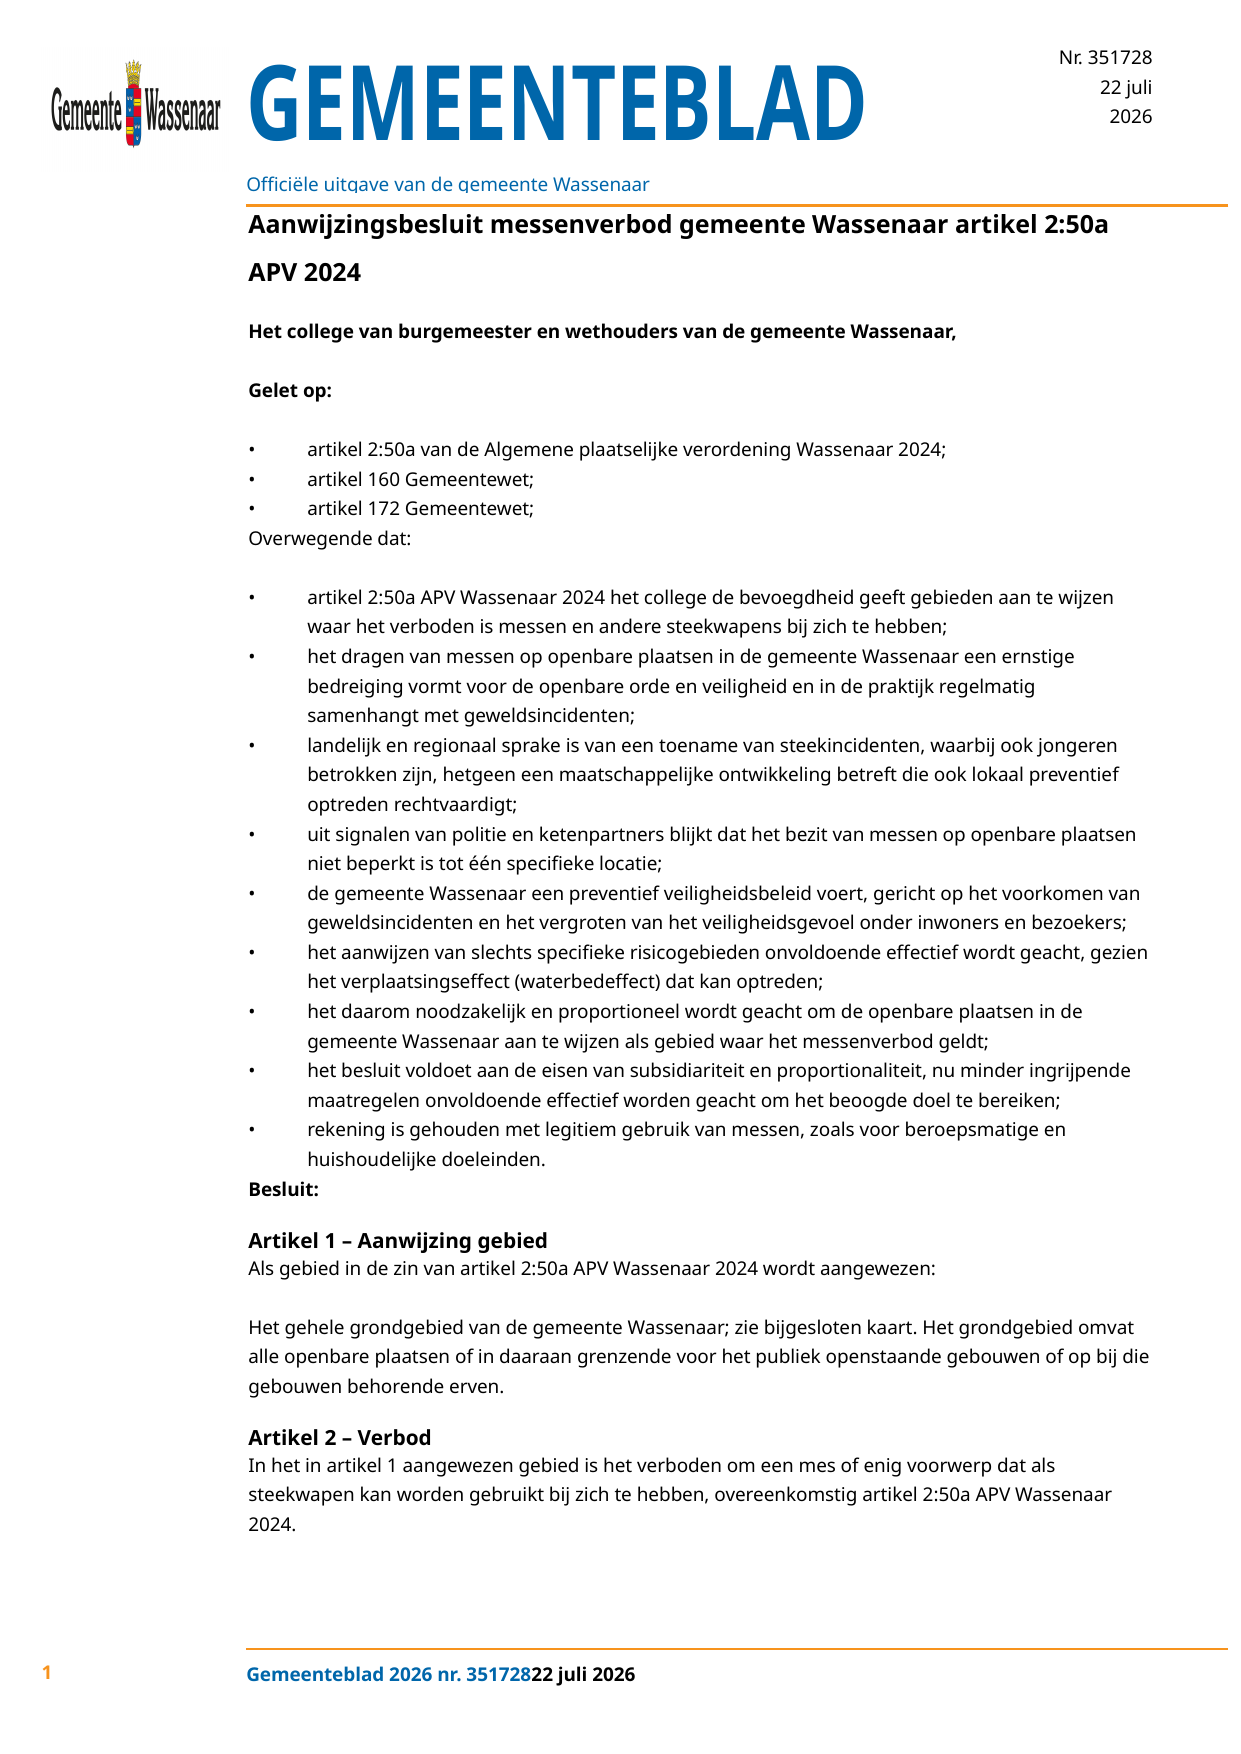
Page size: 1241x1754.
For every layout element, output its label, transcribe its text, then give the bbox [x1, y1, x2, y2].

text Artikel 1 – Aanwijzing gebied [248, 1226, 1152, 1255]
text Als gebied in de zin van artikel 2:50a APV Wassenaar 2024 wordt aangewezen: [248, 1255, 1152, 1280]
list het dragen van messen op openbare plaatsen in de gemeente Wassenaar een ernstige bedreiging vormt voor de openbare orde en veiligheid en in de praktijk regelmatig samenhangt met geweldsincidenten; [248, 643, 1152, 728]
list artikel 160 Gemeentewet; [248, 466, 1152, 492]
text Artikel 2 – Verbod [248, 1423, 1152, 1452]
text Gelet op: [248, 377, 1152, 403]
text In het in artikel 1 aangewezen gebied is het verboden om een mes of enig voorwerp dat als steekwapen kan worden gebruikt bij zich te hebben, overeenkomstig artikel 2:50a APV Wassenaar 2024. [248, 1452, 1152, 1537]
list artikel 172 Gemeentewet; [248, 495, 1152, 521]
list het daarom noodzakelijk en proportioneel wordt geacht om de openbare plaatsen in de gemeente Wassenaar aan te wijzen als gebied waar het messenverbod geldt; [248, 998, 1152, 1054]
list uit signalen van politie en ketenpartners blijkt dat het bezit van messen op openbare plaatsen niet beperkt is tot één specifieke locatie; [248, 821, 1152, 876]
text Aanwijzingsbesluit messenverbod gemeente Wassenaar artikel 2:50a APV 2024 [248, 207, 1152, 288]
text Overwegende dat: [248, 525, 1152, 551]
list de gemeente Wassenaar een preventief veiligheidsbeleid voert, gericht op het voorkomen van geweldsincidenten en het vergroten van het veiligheidsgevoel onder inwoners en bezoekers; [248, 880, 1152, 935]
list het aanwijzen van slechts specifieke risicogebieden onvoldoende effectief wordt geacht, gezien het verplaatsingseffect (waterbedeffect) dat kan optreden; [248, 939, 1152, 994]
list artikel 2:50a APV Wassenaar 2024 het college de bevoegdheid geeft gebieden aan te wijzen waar het verboden is messen en andere steekwapens bij zich te hebben; [248, 584, 1152, 639]
list artikel 2:50a van de Algemene plaatselijke verordening Wassenaar 2024; [248, 436, 1152, 462]
list het besluit voldoet aan de eisen van subsidiariteit en proportionaliteit, nu minder ingrijpende maatregelen onvoldoende effectief worden geacht om het beoogde doel te bereiken; [248, 1057, 1152, 1113]
list rekening is gehouden met legitiem gebruik van messen, zoals voor beroepsmatige en huishoudelijke doeleinden. [248, 1117, 1152, 1172]
list landelijk en regionaal sprake is van een toename van steekincidenten, waarbij ook jongeren betrokken zijn, hetgeen een maatschappelijke ontwikkeling betreft die ook lokaal preventief optreden rechtvaardigt; [248, 732, 1152, 817]
text Het college van burgemeester en wethouders van de gemeente Wassenaar, [248, 318, 1152, 344]
text Het gehele grondgebied van de gemeente Wassenaar; zie bijgesloten kaart. Het grondgebied omvat alle openbare plaatsen of in daaraan grenzende voor het publiek openstaande gebouwen of op bij die gebouwen behorende erven. [248, 1314, 1152, 1399]
picture [41, 47, 231, 172]
text Besluit: [248, 1176, 1152, 1202]
